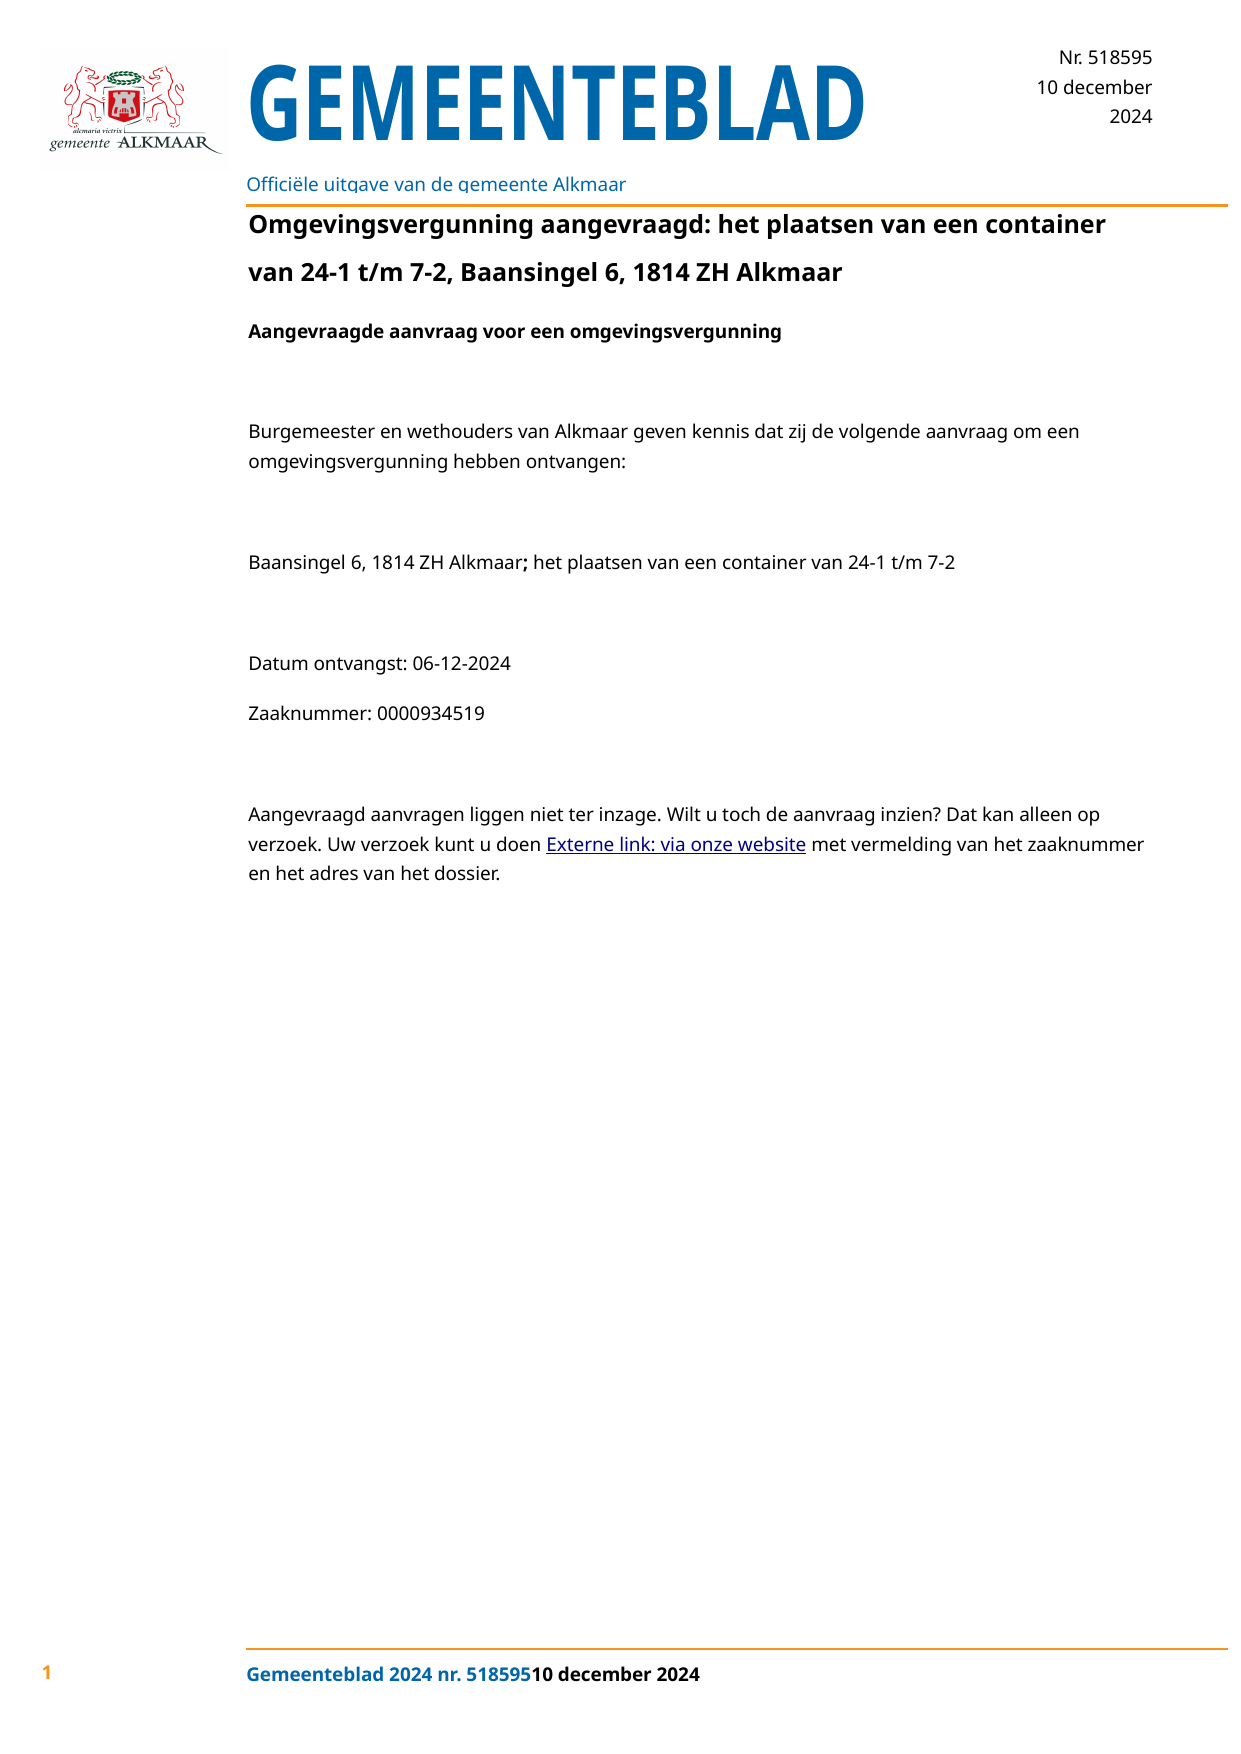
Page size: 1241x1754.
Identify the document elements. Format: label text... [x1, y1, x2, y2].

text Omgevingsvergunning aangevraagd: het plaatsen van een container van 24-1 t/m 7-2, Baansingel 6, 1814 ZH Alkmaar [248, 207, 1152, 288]
text Aangevraagd aanvragen liggen niet ter inzage. Wilt u toch de aanvraag inzien? Dat kan alleen op verzoek. Uw verzoek kunt u doen Externe link: via onze website met vermelding van het zaaknummer en het adres van het dossier. [248, 801, 1152, 886]
text Zaaknummer: 0000934519 [248, 700, 1152, 726]
text Aangevraagde aanvraag voor een omgevingsvergunning [248, 318, 1152, 344]
text Datum ontvangst: 06-12-2024 [248, 650, 1152, 676]
picture [41, 47, 231, 172]
text Burgemeester en wethouders van Alkmaar geven kennis dat zij de volgende aanvraag om een omgevingsvergunning hebben ontvangen: [248, 419, 1152, 474]
text Baansingel 6, 1814 ZH Alkmaar; het plaatsen van een container van 24-1 t/m 7-2 [248, 549, 1152, 575]
